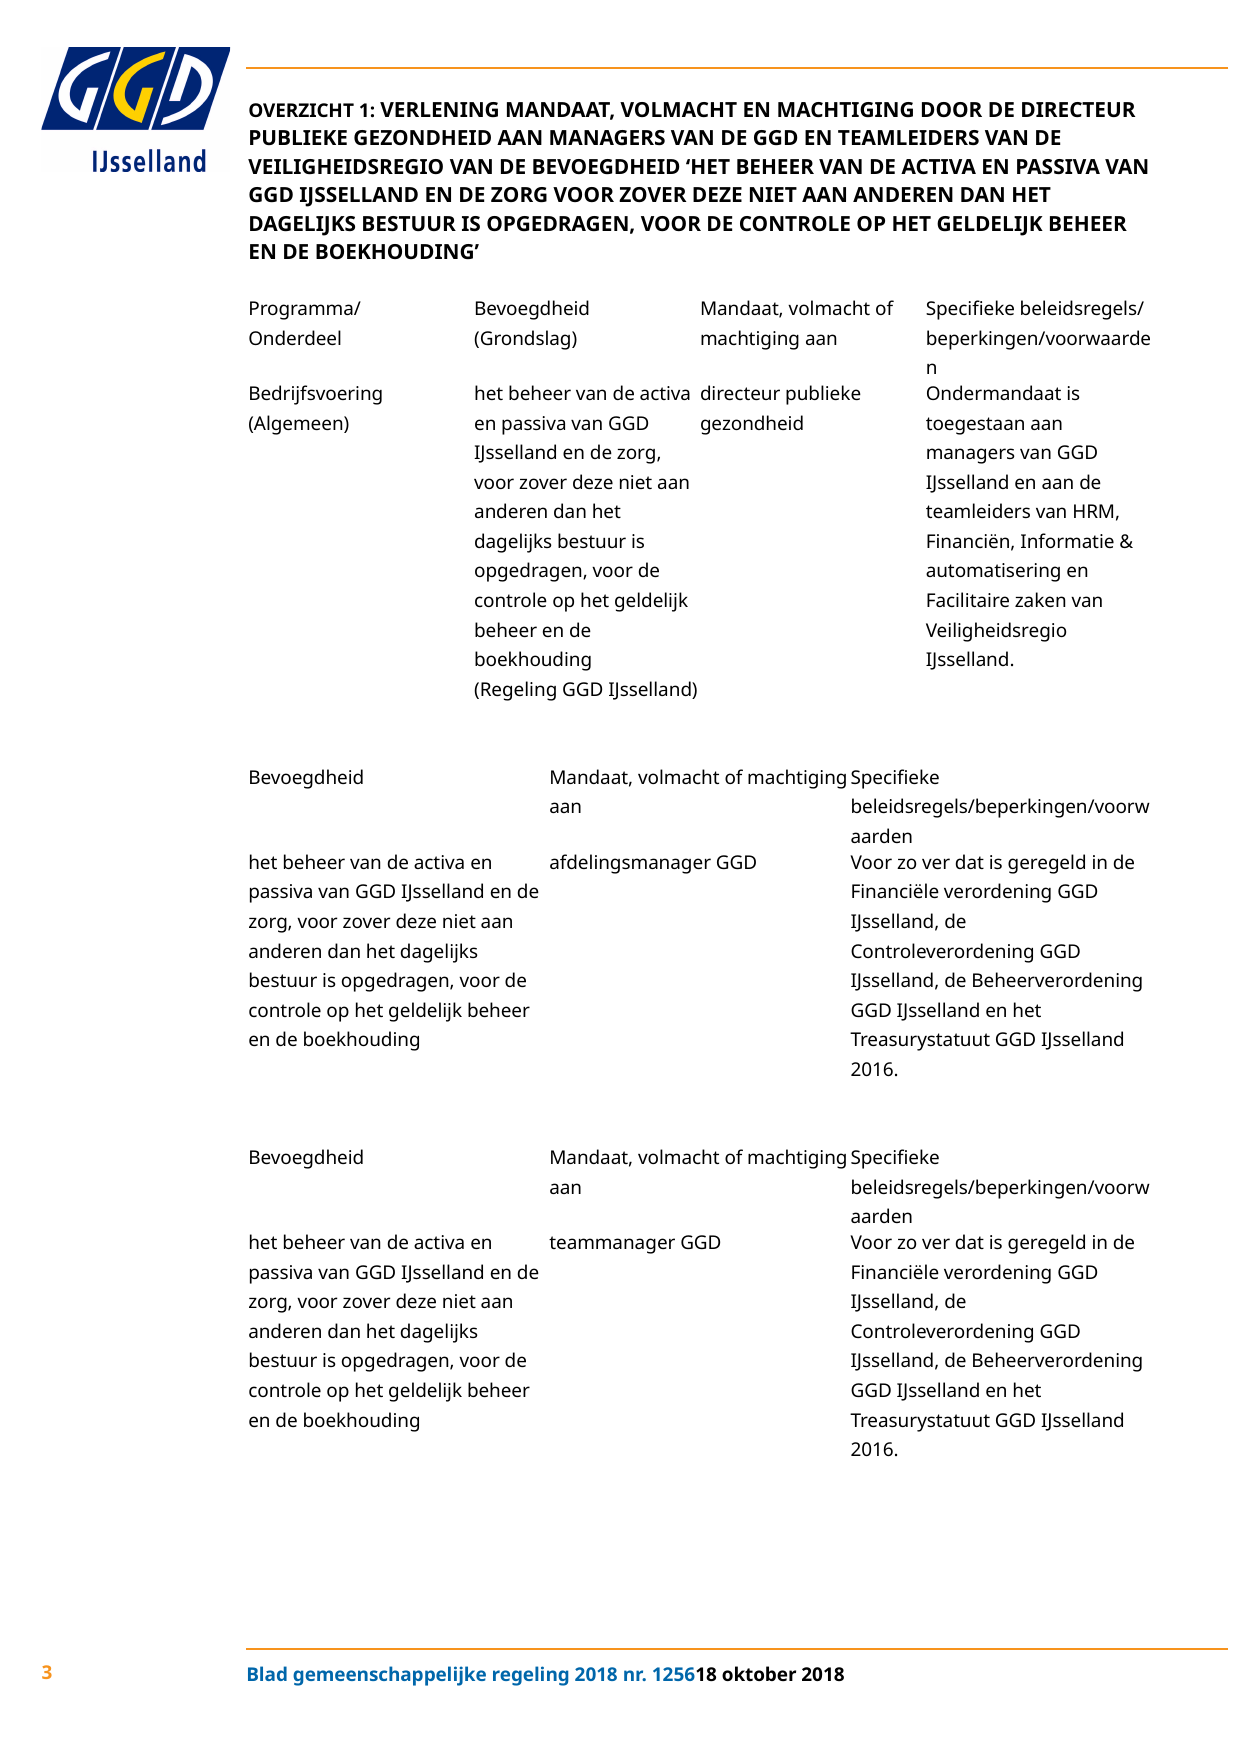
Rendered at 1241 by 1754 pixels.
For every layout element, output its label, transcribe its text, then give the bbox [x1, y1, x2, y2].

table_cell het beheer van de activa en passiva van GGD IJsselland en de zorg, voor zover deze niet aan anderen dan het dagelijks bestuur is opgedragen, voor de controle op het geldelijk beheer en de boekhouding [248, 1229, 549, 1462]
table_header Mandaat, volmacht of machtiging aan [700, 295, 926, 380]
table_cell het beheer van de activa en passiva van GGD IJsselland en de zorg, voor zover deze niet aan anderen dan het dagelijks bestuur is opgedragen, voor de controle op het geldelijk beheer en de boekhouding [248, 849, 549, 1082]
table_header Specifieke beleidsregels/ beperkingen/voorwaarden [926, 295, 1152, 380]
table_header Bevoegdheid [248, 764, 549, 849]
table_cell Ondermandaat is toegestaan aan managers van GGD IJsselland en aan de teamleiders van HRM, Financiën, Informatie & automatisering en Facilitaire zaken van Veiligheidsregio IJsselland. [926, 380, 1152, 702]
table_header Bevoegdheid (Grondslag) [474, 295, 700, 380]
table_cell teammanager GGD [549, 1229, 850, 1462]
table_cell het beheer van de activa en passiva van GGD IJsselland en de zorg, voor zover deze niet aan anderen dan het dagelijks bestuur is opgedragen, voor de controle op het geldelijk beheer en de boekhouding (Regeling GGD IJsselland) [474, 380, 700, 702]
table_header Programma/ Onderdeel [248, 295, 474, 380]
table_header Specifieke beleidsregels/beperkingen/voorwaarden [850, 1144, 1152, 1229]
text OVERZICHT 1: VERLENING MANDAAT, VOLMACHT EN MACHTIGING DOOR DE DIRECTEUR PUBLIEKE GEZONDHEID AAN MANAGERS VAN DE GGD EN TEAMLEIDERS VAN DE VEILIGHEIDSREGIO VAN DE BEVOEGDHEID ‘HET BEHEER VAN DE ACTIVA EN PASSIVA VAN GGD IJSSELLAND EN DE ZORG VOOR ZOVER DEZE NIET AAN ANDEREN DAN HET DAGELIJKS BESTUUR IS OPGEDRAGEN, VOOR DE CONTROLE OP HET GELDELIJK BEHEER EN DE BOEKHOUDING’ [248, 95, 1152, 266]
table_cell Voor zo ver dat is geregeld in de Financiële verordening GGD IJsselland, de Controleverordening GGD IJsselland, de Beheerverordening GGD IJsselland en het Treasurystatuut GGD IJsselland 2016. [850, 1229, 1152, 1462]
table_header Bevoegdheid [248, 1144, 549, 1229]
table_cell afdelingsmanager GGD [549, 849, 850, 1082]
table_cell Bedrijfsvoering (Algemeen) [248, 380, 474, 702]
table_header Mandaat, volmacht of machtiging aan [549, 764, 850, 849]
table_cell directeur publieke gezondheid [700, 380, 926, 702]
picture [41, 47, 231, 172]
table_header Specifieke beleidsregels/beperkingen/voorwaarden [850, 764, 1152, 849]
table_header Mandaat, volmacht of machtiging aan [549, 1144, 850, 1229]
table_cell Voor zo ver dat is geregeld in de Financiële verordening GGD IJsselland, de Controleverordening GGD IJsselland, de Beheerverordening GGD IJsselland en het Treasurystatuut GGD IJsselland 2016. [850, 849, 1152, 1082]
